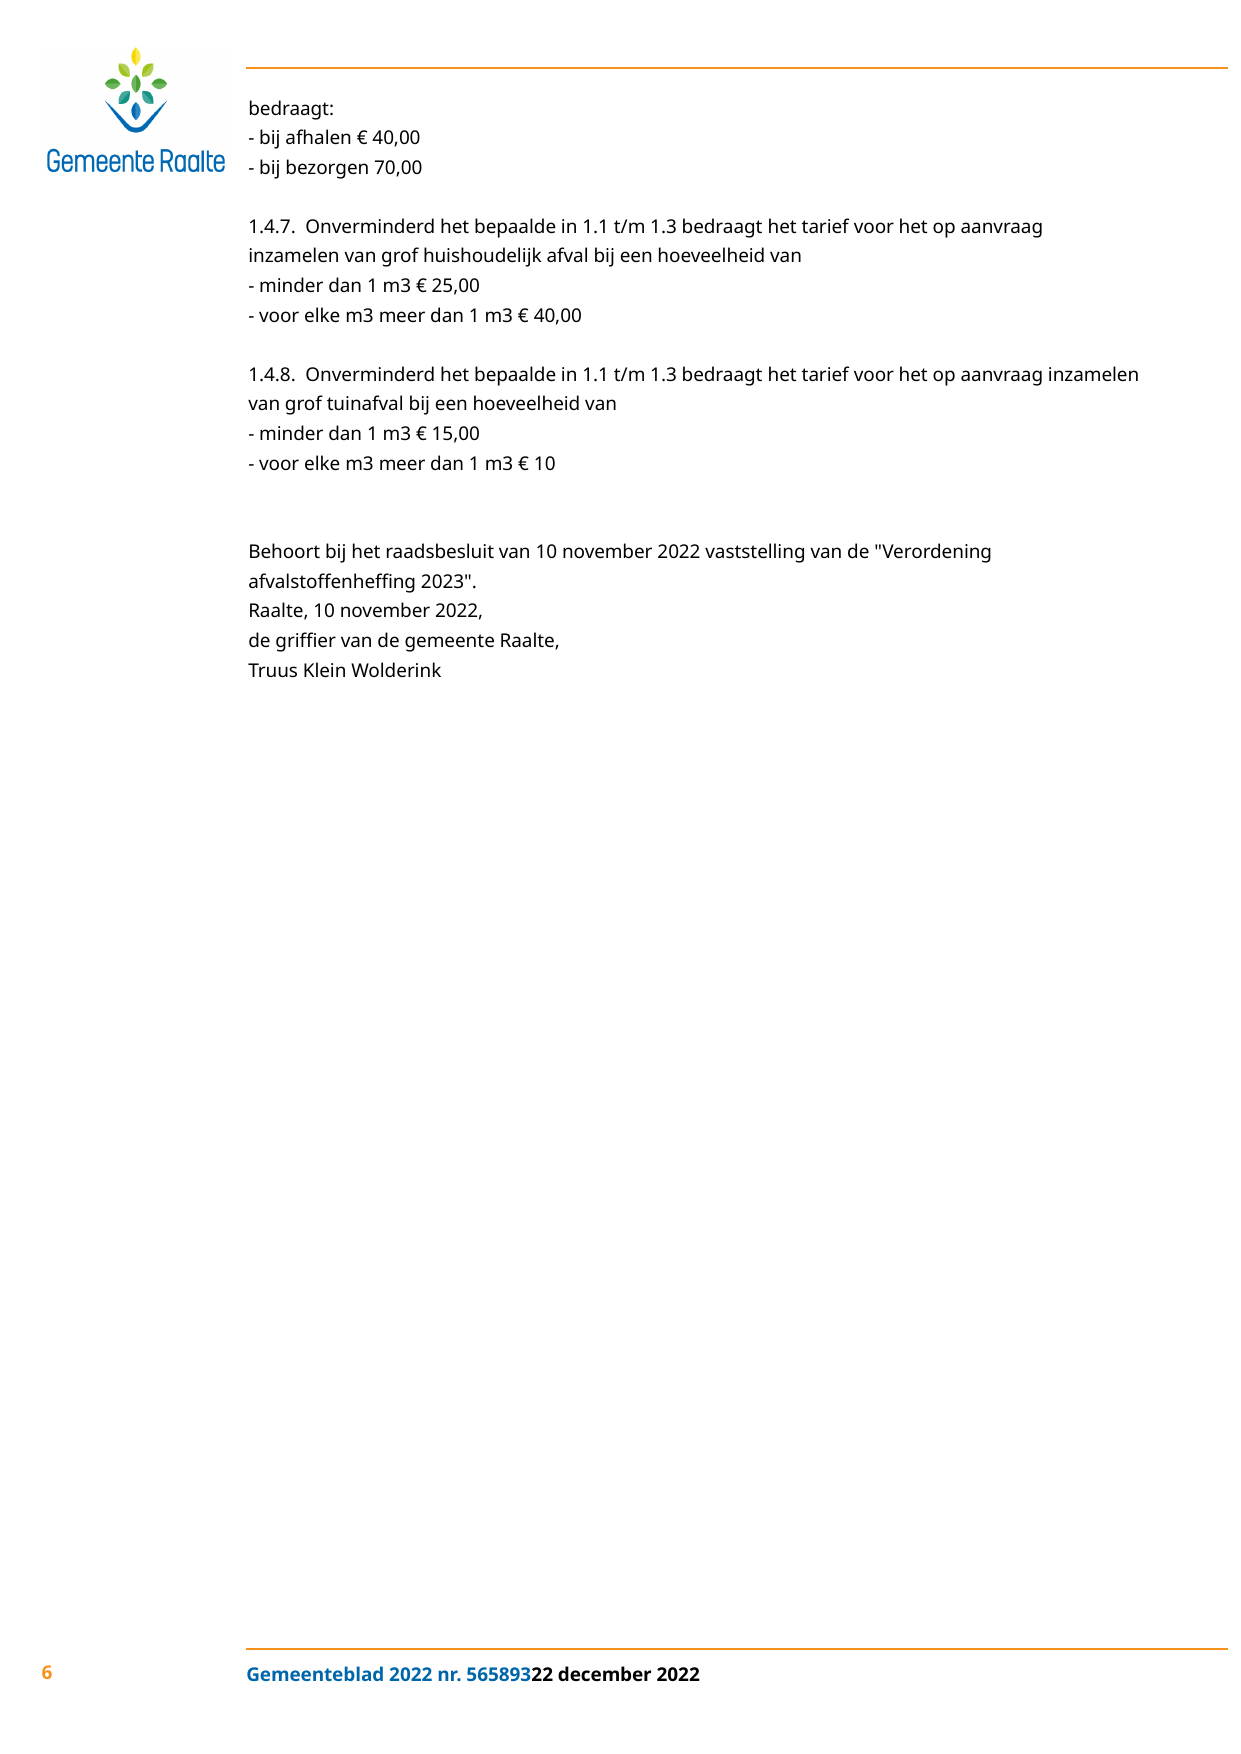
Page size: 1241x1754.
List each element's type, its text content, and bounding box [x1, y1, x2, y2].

text Behoort bij het raadsbesluit van 10 november 2022 vaststelling van de "Verordening afvalstoffenheffing 2023". [248, 538, 1152, 594]
picture [41, 47, 231, 172]
text Raalte, 10 november 2022, [248, 598, 1152, 623]
text - bij bezorgen 70,00 [248, 154, 1152, 180]
text - minder dan 1 m3 € 25,00 [248, 272, 1152, 298]
text - bij afhalen € 40,00 [248, 124, 1152, 150]
text 1.4.7. Onverminderd het bepaalde in 1.1 t/m 1.3 bedraagt het tarief voor het op aanvraag inzamelen van grof huishoudelijk afval bij een hoeveelheid van [248, 213, 1152, 268]
text - voor elke m3 meer dan 1 m3 € 10 [248, 450, 1152, 476]
text - minder dan 1 m3 € 15,00 [248, 420, 1152, 446]
text - voor elke m3 meer dan 1 m3 € 40,00 [248, 302, 1152, 328]
text Truus Klein Wolderink [248, 657, 1152, 683]
text 1.4.8. Onverminderd het bepaalde in 1.1 t/m 1.3 bedraagt het tarief voor het op aanvraag inzamelen van grof tuinafval bij een hoeveelheid van [248, 361, 1152, 416]
text de griffier van de gemeente Raalte, [248, 627, 1152, 653]
text bedraagt: [248, 95, 1152, 121]
